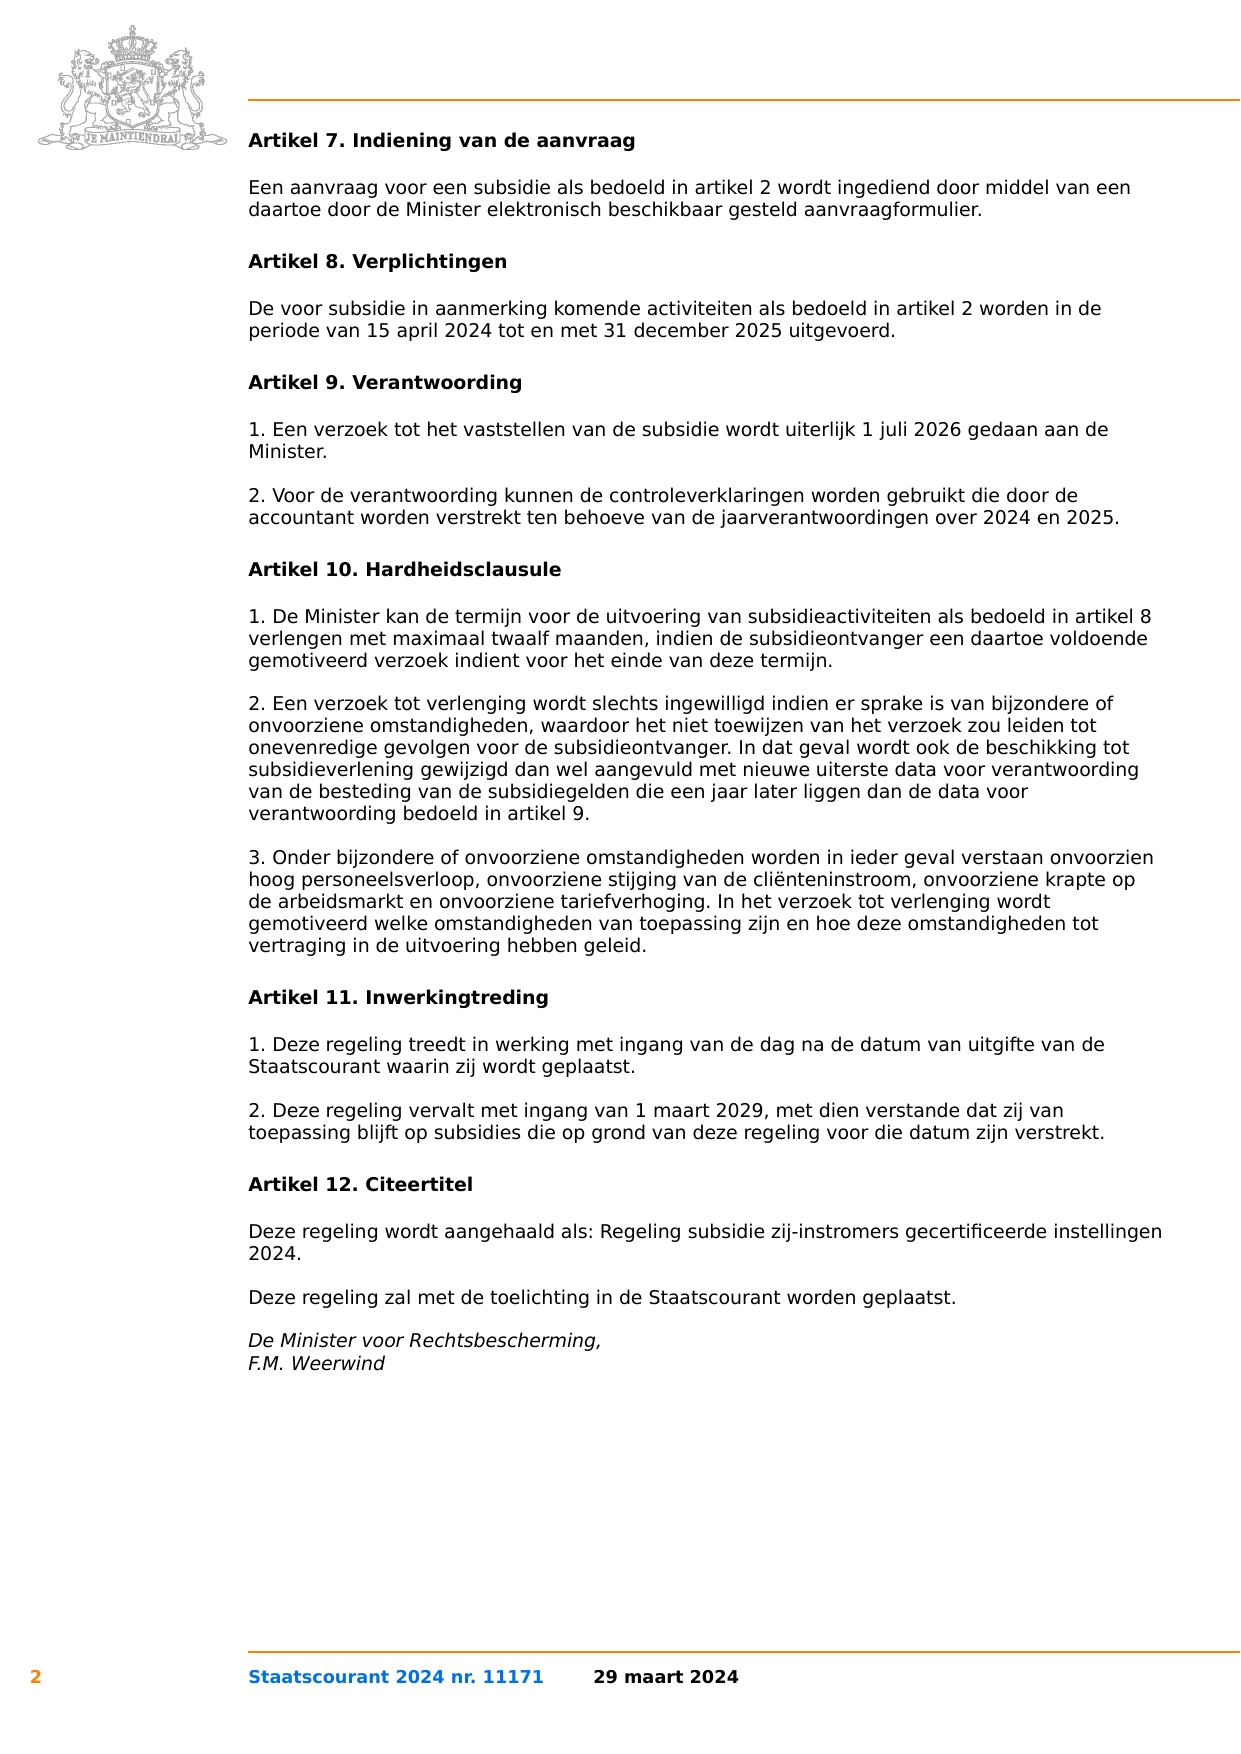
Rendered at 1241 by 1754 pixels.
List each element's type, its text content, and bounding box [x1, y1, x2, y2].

text Een aanvraag voor een subsidie als bedoeld in artikel 2 wordt ingediend door middel van een daartoe door de Minister elektronisch beschikbaar gesteld aanvraagformulier. [248, 177, 1163, 221]
subtitle Artikel 11. Inwerkingtreding [248, 987, 1163, 1009]
text Deze regeling wordt aangehaald als: Regeling subsidie zij-instromers gecertificeerde instellingen 2024. [248, 1221, 1163, 1265]
text De Minister voor Rechtsbescherming, F.M. Weerwind [248, 1330, 1163, 1374]
text De voor subsidie in aanmerking komende activiteiten als bedoeld in artikel 2 worden in de periode van 15 april 2024 tot en met 31 december 2025 uitgevoerd. [248, 298, 1163, 342]
text Deze regeling zal met de toelichting in de Staatscourant worden geplaatst. [248, 1287, 1163, 1308]
picture [38, 25, 227, 150]
text 1. Een verzoek tot het vaststellen van de subsidie wordt uiterlijk 1 juli 2026 gedaan aan de Minister. [248, 419, 1163, 463]
subtitle Artikel 9. Verantwoording [248, 372, 1163, 394]
subtitle Artikel 10. Hardheidsclausule [248, 558, 1163, 581]
subtitle Artikel 8. Verplichtingen [248, 251, 1163, 273]
text 2. Een verzoek tot verlenging wordt slechts ingewilligd indien er sprake is van bijzondere of onvoorziene omstandigheden, waardoor het niet toewijzen van het verzoek zou leiden tot onevenredige gevolgen voor de subsidieontvanger. In dat geval wordt ook de beschikking tot subsidieverlening gewijzigd dan wel aangevuld met nieuwe uiterste data voor verantwoording van de besteding van de subsidiegelden die een jaar later liggen dan de data voor verantwoording bedoeld in artikel 9. [248, 693, 1163, 825]
text 1. De Minister kan de termijn voor de uitvoering van subsidieactiviteiten als bedoeld in artikel 8 verlengen met maximaal twaalf maanden, indien de subsidieontvanger een daartoe voldoende gemotiveerd verzoek indient voor het einde van deze termijn. [248, 606, 1163, 671]
subtitle Artikel 7. Indiening van de aanvraag [248, 130, 1163, 152]
text 2. Voor de verantwoording kunnen de controleverklaringen worden gebruikt die door de accountant worden verstrekt ten behoeve van de jaarverantwoordingen over 2024 en 2025. [248, 484, 1163, 528]
text 2. Deze regeling vervalt met ingang van 1 maart 2029, met dien verstande dat zij van toepassing blijft op subsidies die op grond van deze regeling voor die datum zijn verstrekt. [248, 1100, 1163, 1144]
text 3. Onder bijzondere of onvoorziene omstandigheden worden in ieder geval verstaan onvoorzien hoog personeelsverloop, onvoorziene stijging van de cliënteninstroom, onvoorziene krapte op de arbeidsmarkt en onvoorziene tariefverhoging. In het verzoek tot verlenging wordt gemotiveerd welke omstandigheden van toepassing zijn en hoe deze omstandigheden tot vertraging in de uitvoering hebben geleid. [248, 847, 1163, 957]
text 1. Deze regeling treedt in werking met ingang van de dag na de datum van uitgifte van de Staatscourant waarin zij wordt geplaatst. [248, 1034, 1163, 1078]
subtitle Artikel 12. Citeertitel [248, 1174, 1163, 1196]
